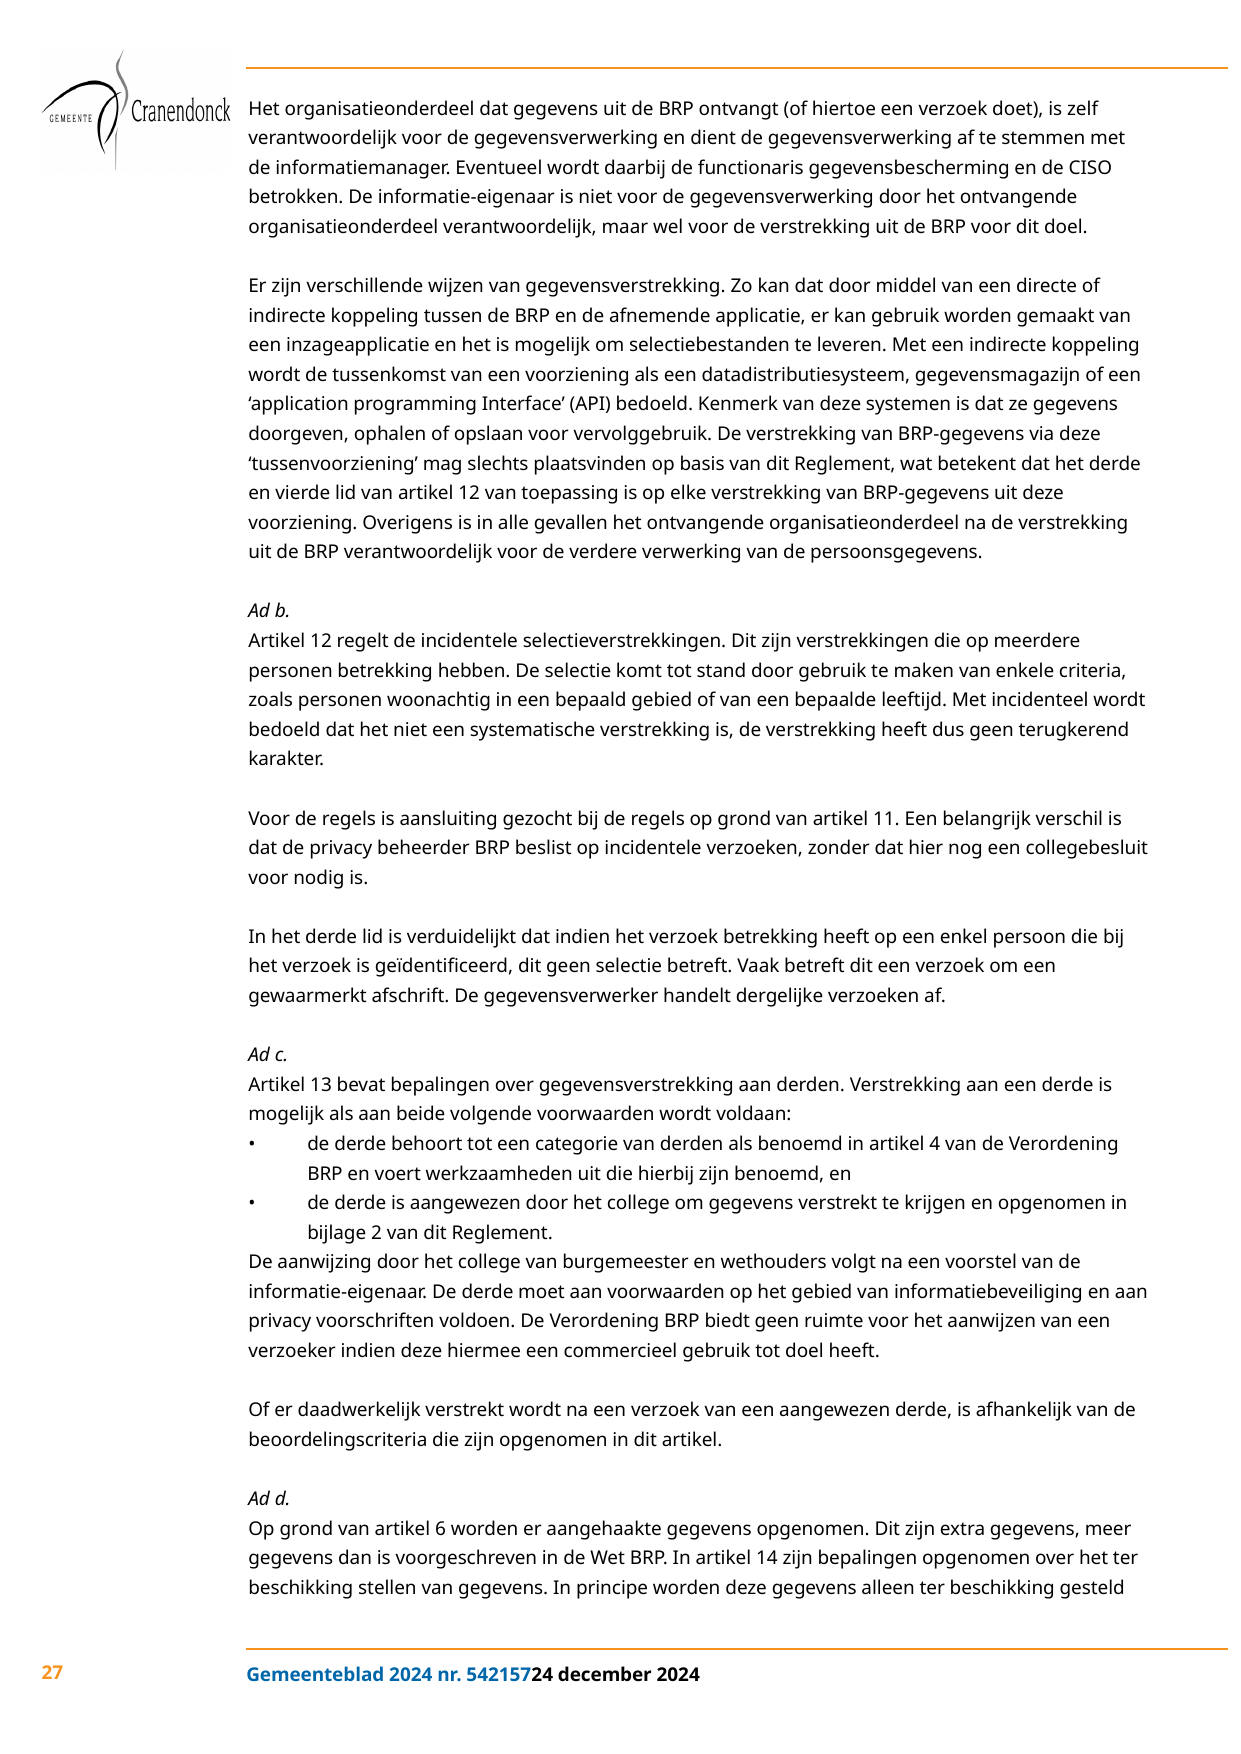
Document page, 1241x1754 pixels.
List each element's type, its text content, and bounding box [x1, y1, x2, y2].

text Ad c. [248, 1041, 1152, 1067]
text Of er daadwerkelijk verstrekt wordt na een verzoek van een aangewezen derde, is afhankelijk van de beoordelingscriteria die zijn opgenomen in dit artikel. [248, 1396, 1152, 1452]
text In het derde lid is verduidelijkt dat indien het verzoek betrekking heeft op een enkel persoon die bij het verzoek is geïdentificeerd, dit geen selectie betreft. Vaak betreft dit een verzoek om een gewaarmerkt afschrift. De gegevensverwerker handelt dergelijke verzoeken af. [248, 923, 1152, 1008]
list de derde is aangewezen door het college om gegevens verstrekt te krijgen en opgenomen in bijlage 2 van dit Reglement. [248, 1189, 1152, 1245]
text Ad d. [248, 1485, 1152, 1511]
text De aanwijzing door het college van burgemeester en wethouders volgt na een voorstel van de informatie-eigenaar. De derde moet aan voorwaarden op het gebied van informatiebeveiliging en aan privacy voorschriften voldoen. De Verordening BRP biedt geen ruimte voor het aanwijzen van een verzoeker indien deze hiermee een commercieel gebruik tot doel heeft. [248, 1248, 1152, 1363]
text Artikel 12 regelt de incidentele selectieverstrekkingen. Dit zijn verstrekkingen die op meerdere personen betrekking hebben. De selectie komt tot stand door gebruik te maken van enkele criteria, zoals personen woonachtig in een bepaald gebied of van een bepaalde leeftijd. Met incidenteel wordt bedoeld dat het niet een systematische verstrekking is, de verstrekking heeft dus geen terugkerend karakter. [248, 627, 1152, 771]
list de derde behoort tot een categorie van derden als benoemd in artikel 4 van de Verordening BRP en voert werkzaamheden uit die hierbij zijn benoemd, en [248, 1130, 1152, 1186]
text Ad b. [248, 598, 1152, 623]
text Op grond van artikel 6 worden er aangehaakte gegevens opgenomen. Dit zijn extra gegevens, meer gegevens dan is voorgeschreven in de Wet BRP. In artikel 14 zijn bepalingen opgenomen over het ter beschikking stellen van gegevens. In principe worden deze gegevens alleen ter beschikking gesteld [248, 1515, 1152, 1600]
picture [41, 47, 231, 172]
text Het organisatieonderdeel dat gegevens uit de BRP ontvangt (of hiertoe een verzoek doet), is zelf verantwoordelijk voor de gegevensverwerking en dient de gegevensverwerking af te stemmen met de informatiemanager. Eventueel wordt daarbij de functionaris gegevensbescherming en de CISO betrokken. De informatie-eigenaar is niet voor de gegevensverwerking door het ontvangende organisatieonderdeel verantwoordelijk, maar wel voor de verstrekking uit de BRP voor dit doel. [248, 95, 1152, 239]
text Er zijn verschillende wijzen van gegevensverstrekking. Zo kan dat door middel van een directe of indirecte koppeling tussen de BRP en de afnemende applicatie, er kan gebruik worden gemaakt van een inzageapplicatie en het is mogelijk om selectiebestanden te leveren. Met een indirecte koppeling wordt de tussenkomst van een voorziening als een datadistributiesysteem, gegevensmagazijn of een ‘application programming Interface’ (API) bedoeld. Kenmerk van deze systemen is dat ze gegevens doorgeven, ophalen of opslaan voor vervolggebruik. De verstrekking van BRP-gegevens via deze ‘tussenvoorziening’ mag slechts plaatsvinden op basis van dit Reglement, wat betekent dat het derde en vierde lid van artikel 12 van toepassing is op elke verstrekking van BRP-gegevens uit deze voorziening. Overigens is in alle gevallen het ontvangende organisatieonderdeel na de verstrekking uit de BRP verantwoordelijk voor de verdere verwerking van de persoonsgegevens. [248, 272, 1152, 564]
text Artikel 13 bevat bepalingen over gegevensverstrekking aan derden. Verstrekking aan een derde is mogelijk als aan beide volgende voorwaarden wordt voldaan: [248, 1071, 1152, 1126]
text Voor de regels is aansluiting gezocht bij de regels op grond van artikel 11. Een belangrijk verschil is dat de privacy beheerder BRP beslist op incidentele verzoeken, zonder dat hier nog een collegebesluit voor nodig is. [248, 805, 1152, 890]
